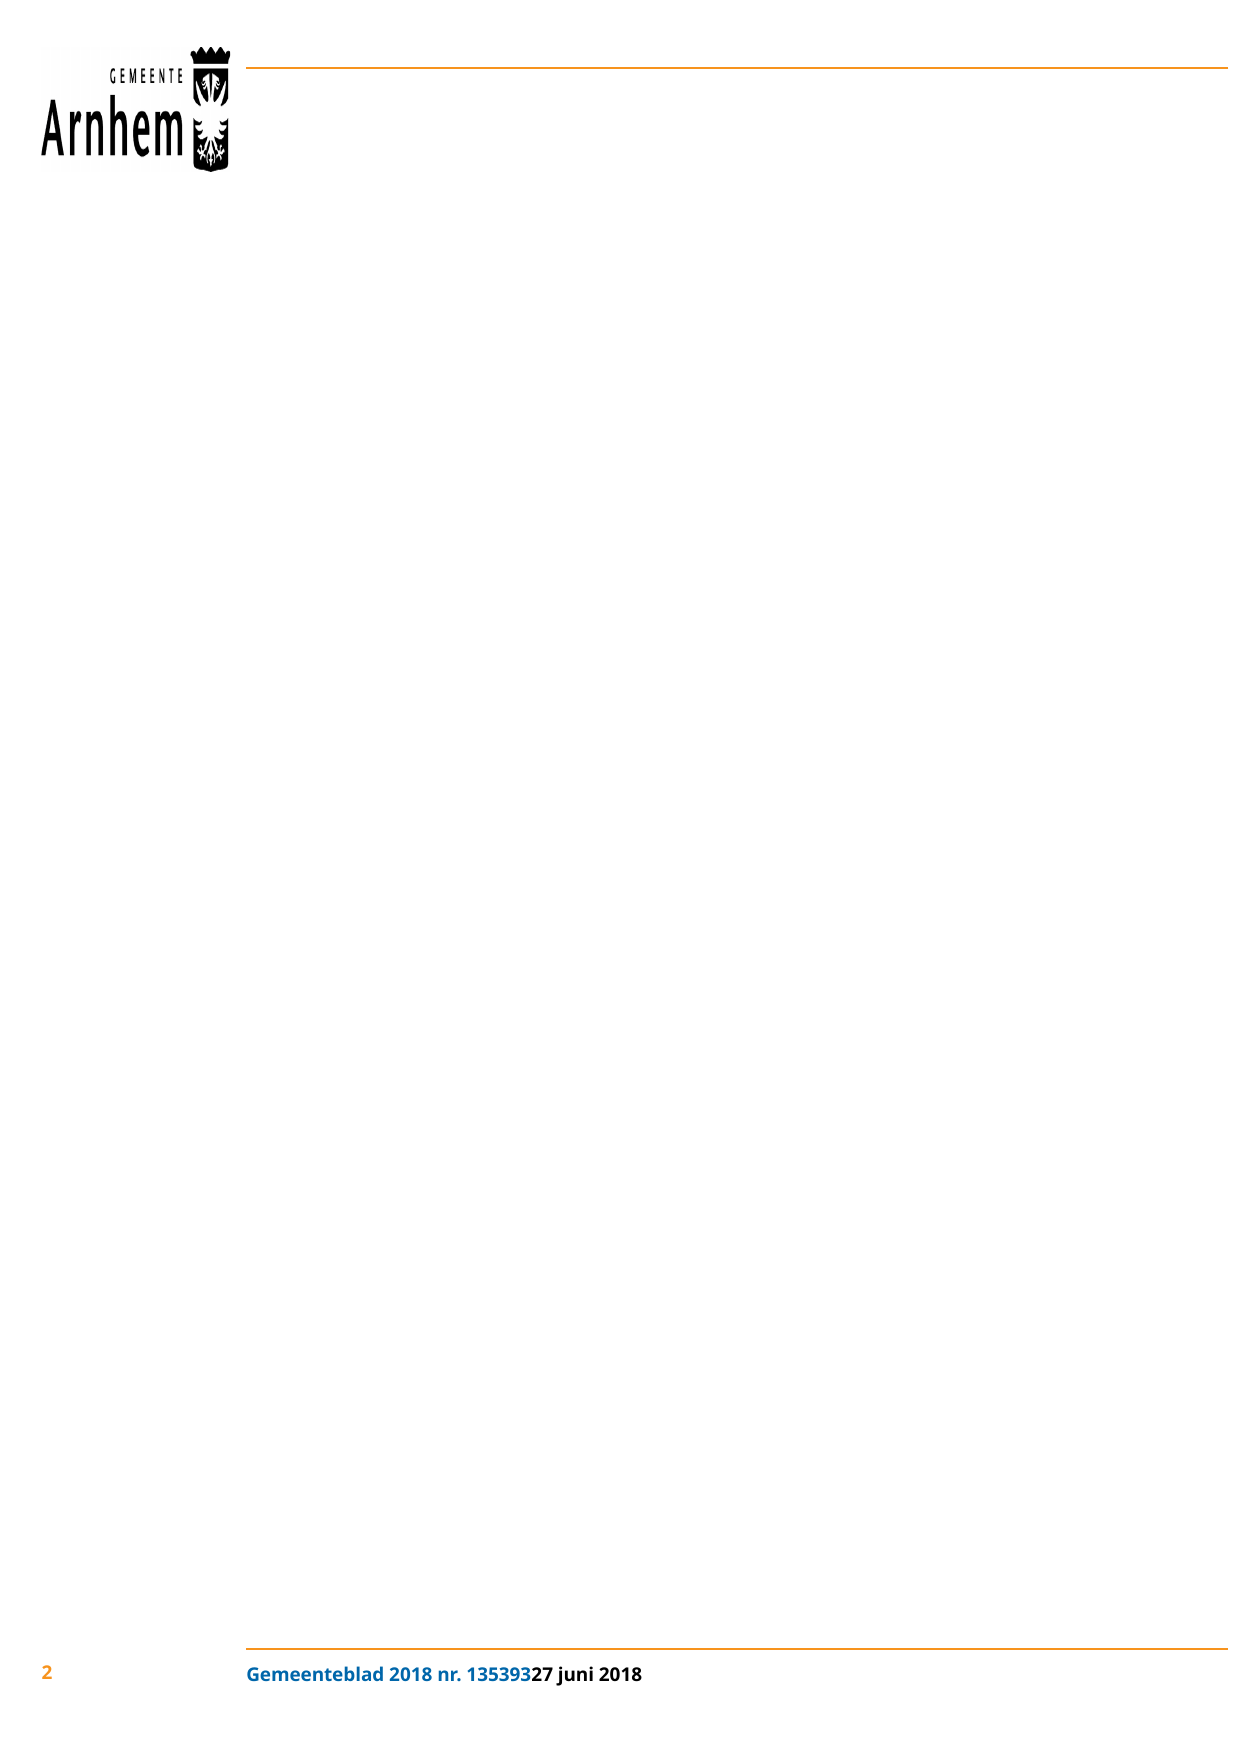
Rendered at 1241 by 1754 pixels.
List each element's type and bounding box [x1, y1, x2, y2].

picture [41, 47, 231, 172]
